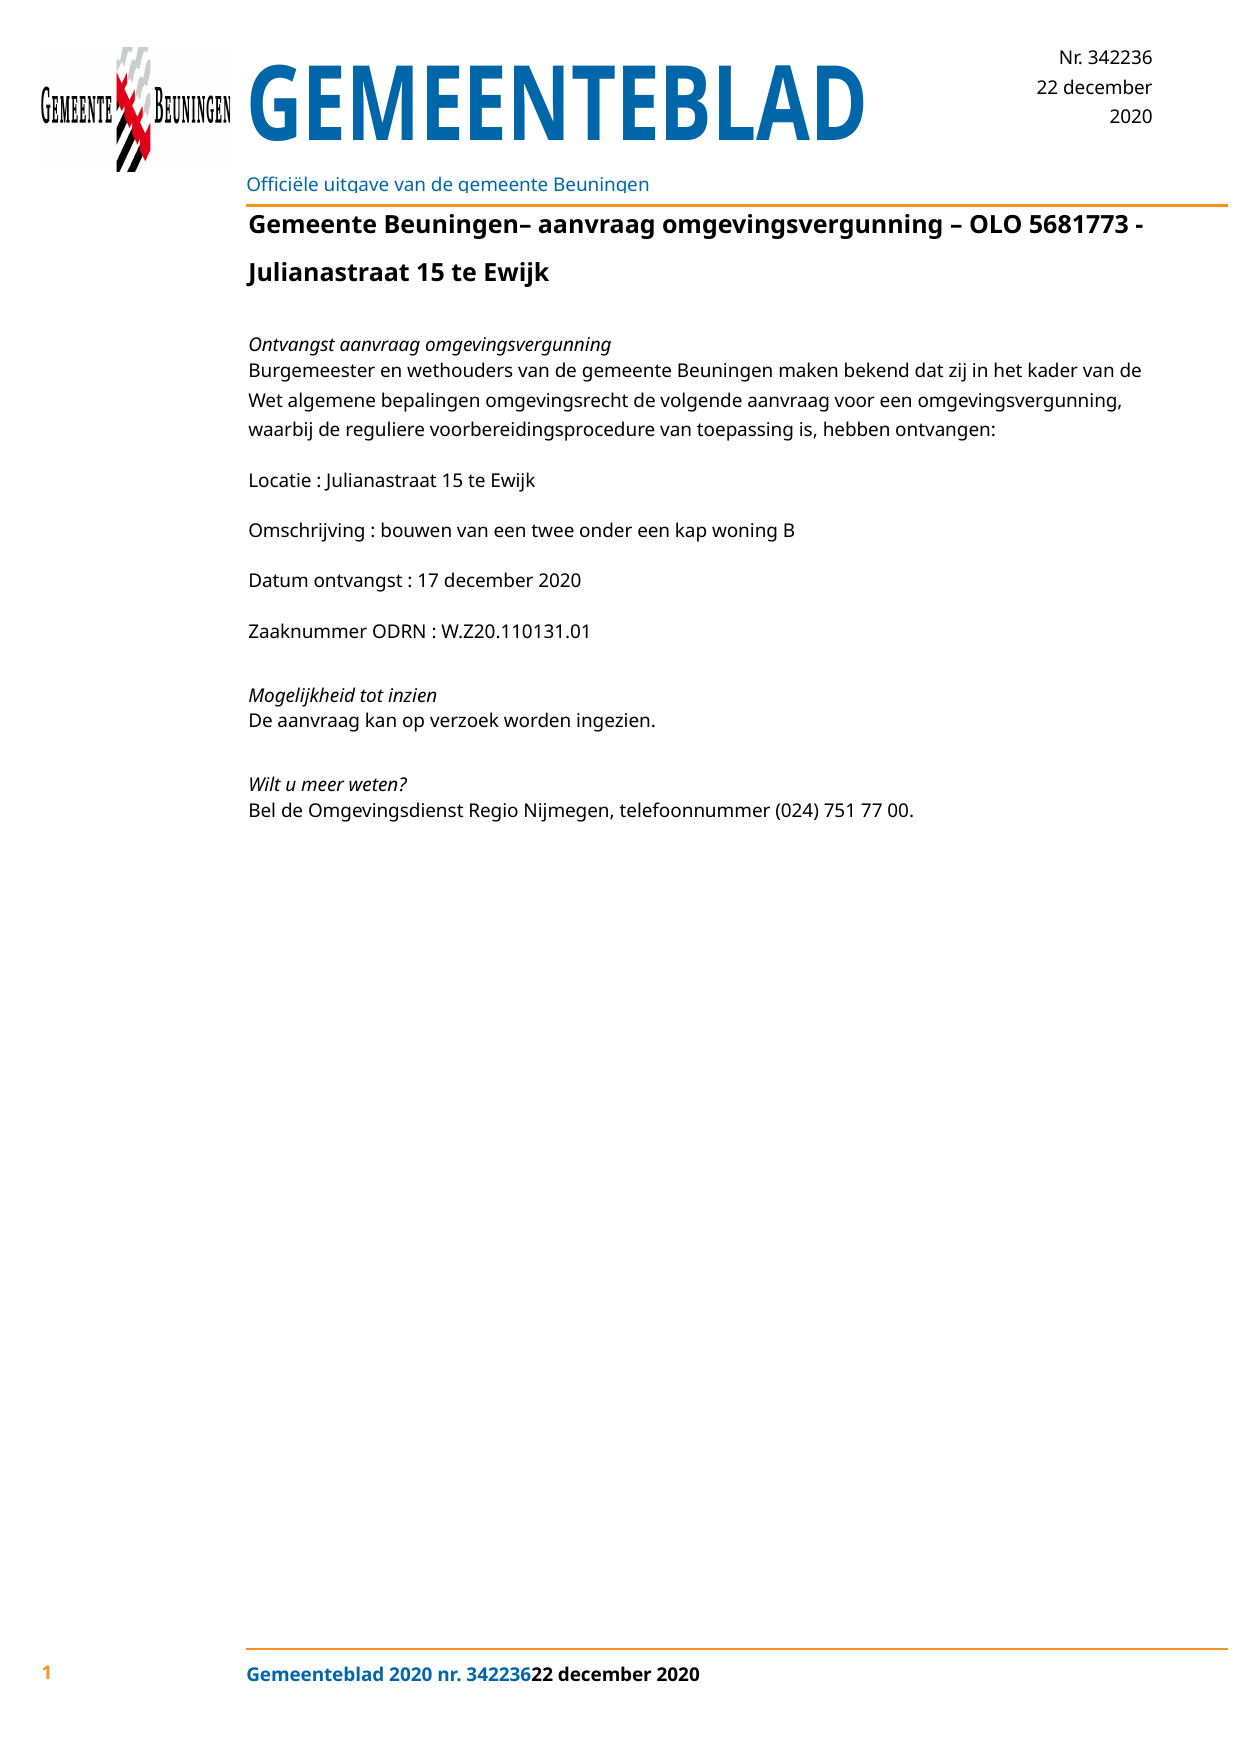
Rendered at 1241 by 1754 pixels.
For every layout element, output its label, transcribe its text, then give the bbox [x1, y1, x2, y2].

picture [41, 47, 231, 172]
text Burgemeester en wethouders van de gemeente Beuningen maken bekend dat zij in het kader van de Wet algemene bepalingen omgevingsrecht de volgende aanvraag voor een omgevingsvergunning, waarbij de reguliere voorbereidingsprocedure van toepassing is, hebben ontvangen: [248, 357, 1152, 442]
text De aanvraag kan op verzoek worden ingezien. [248, 708, 1152, 733]
text Omschrijving : bouwen van een twee onder een kap woning B [248, 517, 1152, 543]
text Ontvangst aanvraag omgevingsvergunning [248, 331, 1152, 357]
text Wilt u meer weten? [248, 772, 1152, 797]
text Locatie : Julianastraat 15 te Ewijk [248, 467, 1152, 492]
text Zaaknummer ODRN : W.Z20.110131.01 [248, 618, 1152, 644]
text Bel de Omgevingsdienst Regio Nijmegen, telefoonnummer (024) 751 77 00. [248, 797, 1152, 823]
text Datum ontvangst : 17 december 2020 [248, 568, 1152, 593]
text Gemeente Beuningen– aanvraag omgevingsvergunning – OLO 5681773 - Julianastraat 15 te Ewijk [248, 207, 1152, 288]
text Mogelijkheid tot inzien [248, 682, 1152, 708]
